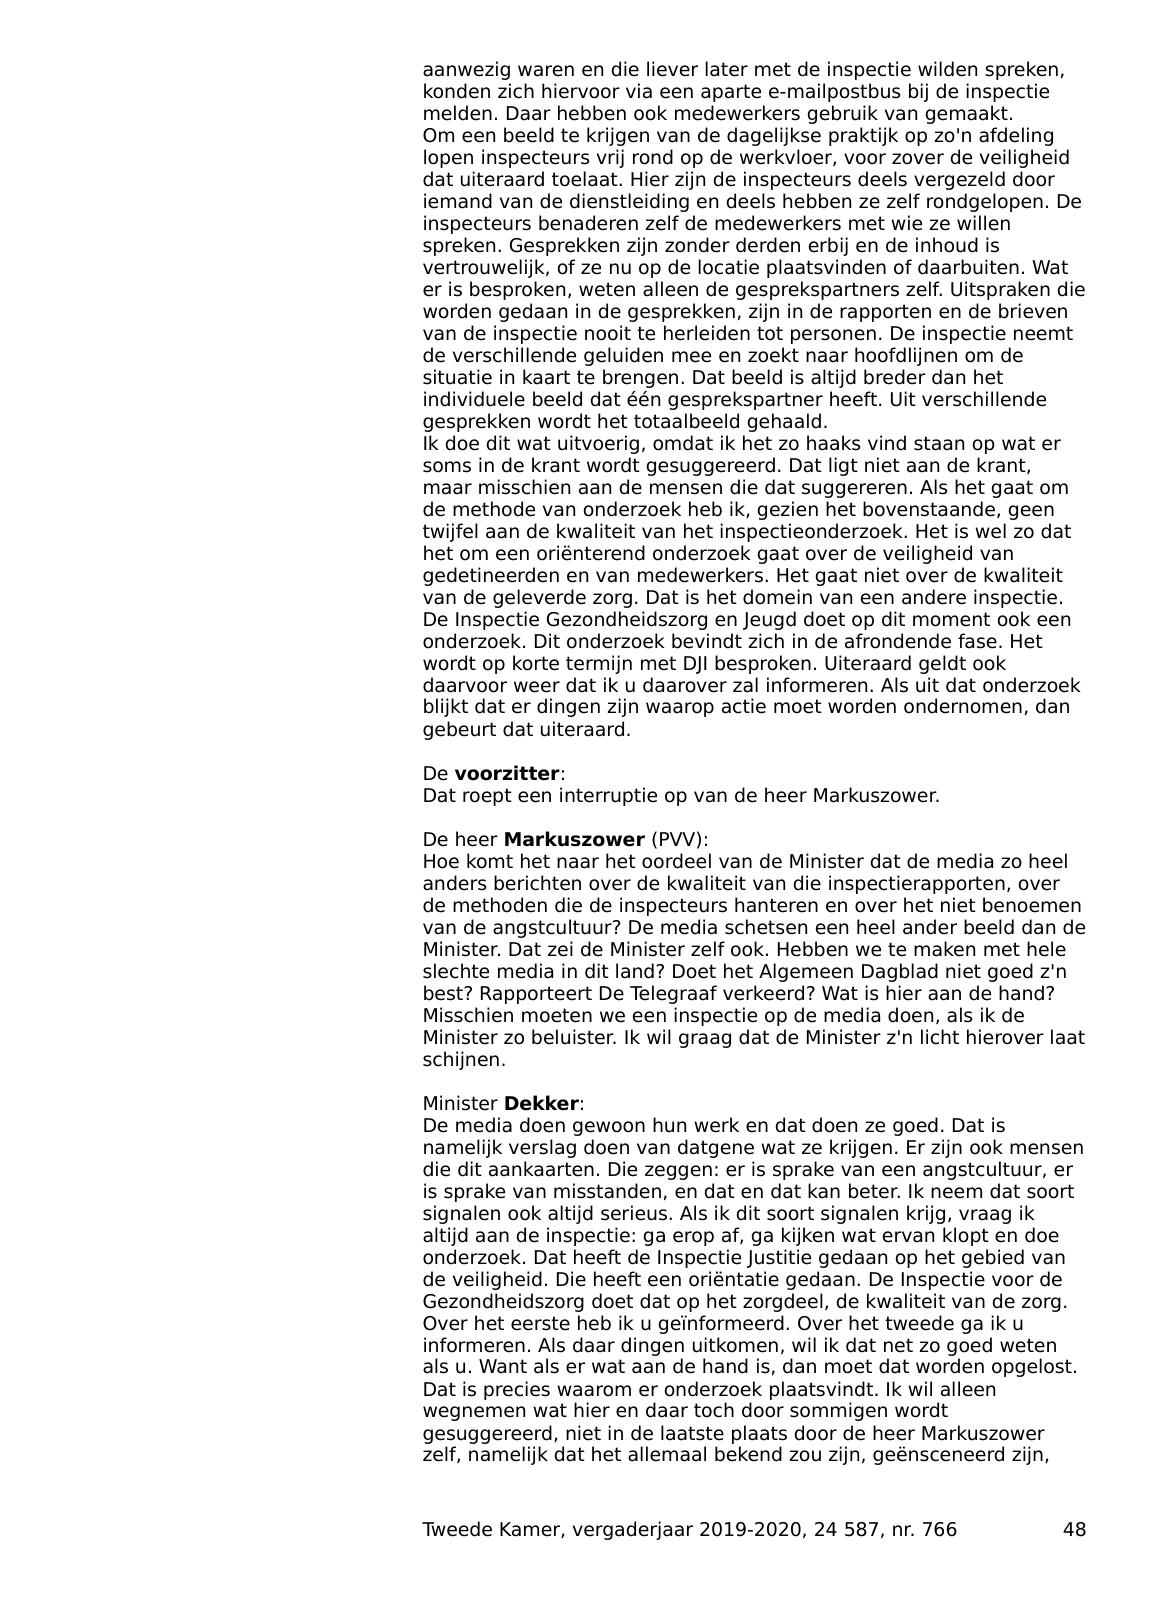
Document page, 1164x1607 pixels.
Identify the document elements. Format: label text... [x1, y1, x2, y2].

text Om een beeld te krijgen van de dagelijkse praktijk op zo'n afdeling lopen inspecteurs vrij rond op de werkvloer, voor zover de veiligheid dat uiteraard toelaat. Hier zijn de inspecteurs deels vergezeld door iemand van de dienstleiding en deels hebben ze zelf rondgelopen. De inspecteurs benaderen zelf de medewerkers met wie ze willen spreken. Gesprekken zijn zonder derden erbij en de inhoud is vertrouwelijk, of ze nu op de locatie plaatsvinden of daarbuiten. Wat er is besproken, weten alleen de gesprekspartners zelf. Uitspraken die worden gedaan in de gesprekken, zijn in de rapporten en de brieven van de inspectie nooit te herleiden tot personen. De inspectie neemt de verschillende geluiden mee en zoekt naar hoofdlijnen om de situatie in kaart te brengen. Dat beeld is altijd breder dan het individuele beeld dat één gesprekspartner heeft. Uit verschillende gesprekken wordt het totaalbeeld gehaald. [422, 125, 1087, 433]
text De media doen gewoon hun werk en dat doen ze goed. Dat is namelijk verslag doen van datgene wat ze krijgen. Er zijn ook mensen die dit aankaarten. Die zeggen: er is sprake van een angstcultuur, er is sprake van misstanden, en dat en dat kan beter. Ik neem dat soort signalen ook altijd serieus. Als ik dit soort signalen krijg, vraag ik altijd aan de inspectie: ga erop af, ga kijken wat ervan klopt en doe onderzoek. Dat heeft de Inspectie Justitie gedaan op het gebied van de veiligheid. Die heeft een oriëntatie gedaan. De Inspectie voor de Gezondheidszorg doet dat op het zorgdeel, de kwaliteit van de zorg. Over het eerste heb ik u geïnformeerd. Over het tweede ga ik u informeren. Als daar dingen uitkomen, wil ik dat net zo goed weten als u. Want als er wat aan de hand is, dan moet dat worden opgelost. Dat is precies waarom er onderzoek plaatsvindt. Ik wil alleen wegnemen wat hier en daar toch door sommigen wordt gesuggereerd, niet in de laatste plaats door de heer Markuszower zelf, namelijk dat het allemaal bekend zou zijn, geënsceneerd zijn, [422, 1115, 1087, 1466]
text Ik doe dit wat uitvoerig, omdat ik het zo haaks vind staan op wat er soms in de krant wordt gesuggereerd. Dat ligt niet aan de krant, maar misschien aan de mensen die dat suggereren. Als het gaat om de methode van onderzoek heb ik, gezien het bovenstaande, geen twijfel aan de kwaliteit van het inspectieonderzoek. Het is wel zo dat het om een oriënterend onderzoek gaat over de veiligheid van gedetineerden en van medewerkers. Het gaat niet over de kwaliteit van de geleverde zorg. Dat is het domein van een andere inspectie. De Inspectie Gezondheidszorg en Jeugd doet op dit moment ook een onderzoek. Dit onderzoek bevindt zich in de afrondende fase. Het wordt op korte termijn met DJI besproken. Uiteraard geldt ook daarvoor weer dat ik u daarover zal informeren. Als uit dat onderzoek blijkt dat er dingen zijn waarop actie moet worden ondernomen, dan gebeurt dat uiteraard. [422, 433, 1087, 740]
text Hoe komt het naar het oordeel van de Minister dat de media zo heel anders berichten over de kwaliteit van die inspectierapporten, over de methoden die de inspecteurs hanteren en over het niet benoemen van de angstcultuur? De media schetsen een heel ander beeld dan de Minister. Dat zei de Minister zelf ook. Hebben we te maken met hele slechte media in dit land? Doet het Algemeen Dagblad niet goed z'n best? Rapporteert De Telegraaf verkeerd? Wat is hier aan de hand? Misschien moeten we een inspectie op de media doen, als ik de Minister zo beluister. Ik wil graag dat de Minister z'n licht hierover laat schijnen. [422, 851, 1087, 1071]
text aanwezig waren en die liever later met de inspectie wilden spreken, konden zich hiervoor via een aparte e-mailpostbus bij de inspectie melden. Daar hebben ook medewerkers gebruik van gemaakt. [422, 59, 1087, 125]
text Minister Dekker: [422, 1093, 1087, 1115]
text De heer Markuszower (PVV): [422, 829, 1087, 851]
text De voorzitter: [422, 763, 1087, 784]
text Dat roept een interruptie op van de heer Markuszower. [422, 784, 1087, 807]
